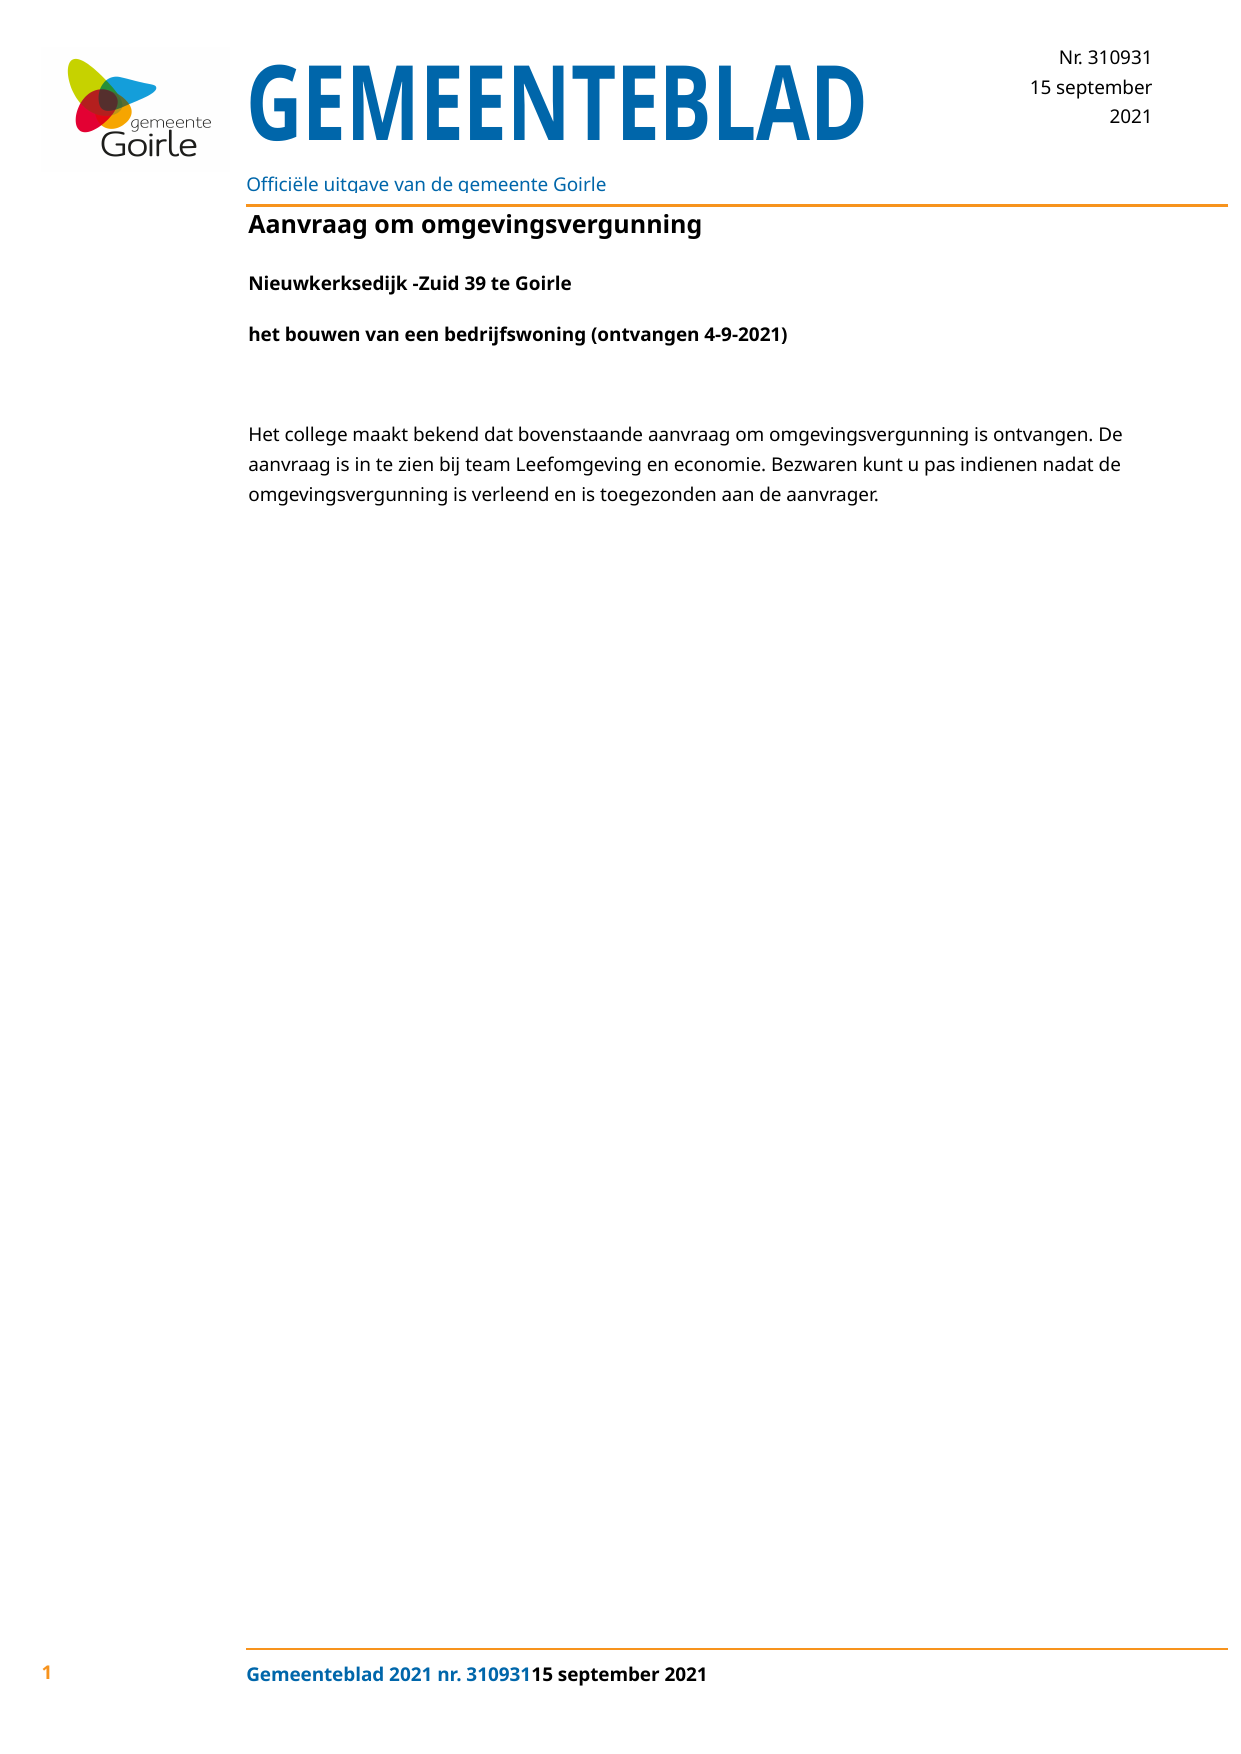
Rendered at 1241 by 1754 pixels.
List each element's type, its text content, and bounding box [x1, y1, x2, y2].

text Nieuwkerksedijk -Zuid 39 te Goirle [248, 270, 1152, 296]
text Het college maakt bekend dat bovenstaande aanvraag om omgevingsvergunning is ontvangen. De aanvraag is in te zien bij team Leefomgeving en economie. Bezwaren kunt u pas indienen nadat de omgevingsvergunning is verleend en is toegezonden aan de aanvrager. [248, 422, 1152, 506]
picture [41, 47, 231, 172]
text het bouwen van een bedrijfswoning (ontvangen 4-9-2021) [248, 321, 1152, 346]
text Aanvraag om omgevingsvergunning [248, 207, 1152, 241]
